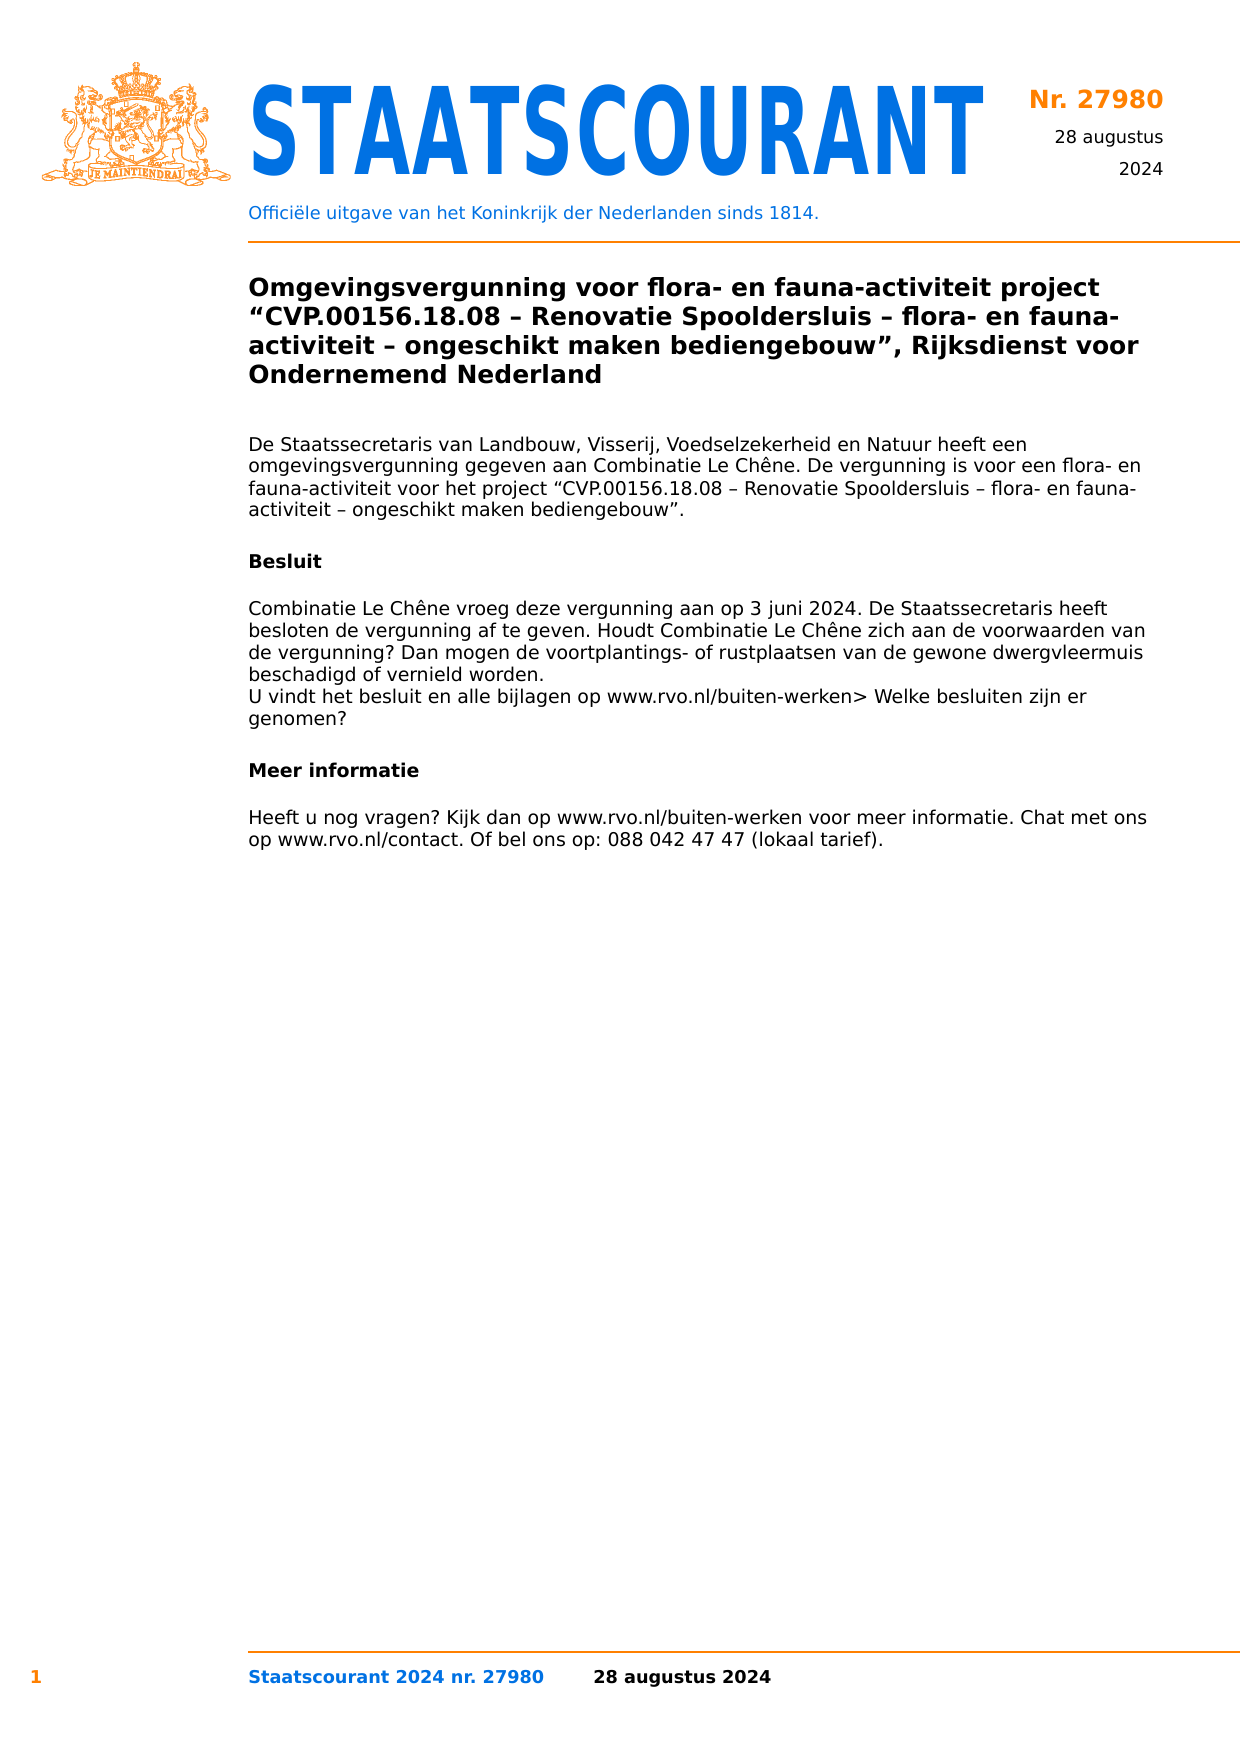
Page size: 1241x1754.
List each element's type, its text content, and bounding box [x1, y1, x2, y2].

picture [41, 62, 231, 186]
text U vindt het besluit en alle bijlagen op www.rvo.nl/buiten-werken> Welke besluiten zijn er genomen? [248, 686, 1163, 730]
text De Staatssecretaris van Landbouw, Visserij, Voedselzekerheid en Natuur heeft een omgevingsvergunning gegeven aan Combinatie Le Chêne. De vergunning is voor een flora- en fauna-activiteit voor het project “CVP.00156.18.08 – Renovatie Spooldersluis – flora- en fauna-activiteit – ongeschikt maken bediengebouw”. [248, 433, 1163, 521]
text Combinatie Le Chêne vroeg deze vergunning aan op 3 juni 2024. De Staatssecretaris heeft besloten de vergunning af te geven. Houdt Combinatie Le Chêne zich aan de voorwaarden van de vergunning? Dan mogen de voortplantings- of rustplaatsen van de gewone dwergvleermuis beschadigd of vernield worden. [248, 598, 1163, 686]
text Heeft u nog vragen? Kijk dan op www.rvo.nl/buiten-werken voor meer informatie. Chat met ons op www.rvo.nl/contact. Of bel ons op: 088 042 47 47 (lokaal tarief). [248, 807, 1163, 851]
table_header [25, 62, 248, 241]
subtitle Besluit [248, 551, 1163, 573]
table_cell Officiële uitgave van het Koninkrijk der Nederlanden sinds 1814. [248, 203, 1240, 241]
table_cell 2024 [998, 153, 1240, 203]
table_header Nr. 27980 [998, 62, 1240, 121]
subtitle Meer informatie [248, 760, 1163, 782]
subtitle Omgevingsvergunning voor flora- en fauna-activiteit project “CVP.00156.18.08 – Renovatie Spooldersluis – flora- en fauna-activiteit – ongeschikt maken bediengebouw”, Rijksdienst voor Ondernemend Nederland [248, 273, 1163, 390]
table_header STAATSCOURANT [248, 62, 998, 203]
table_cell 28 augustus [998, 121, 1240, 153]
